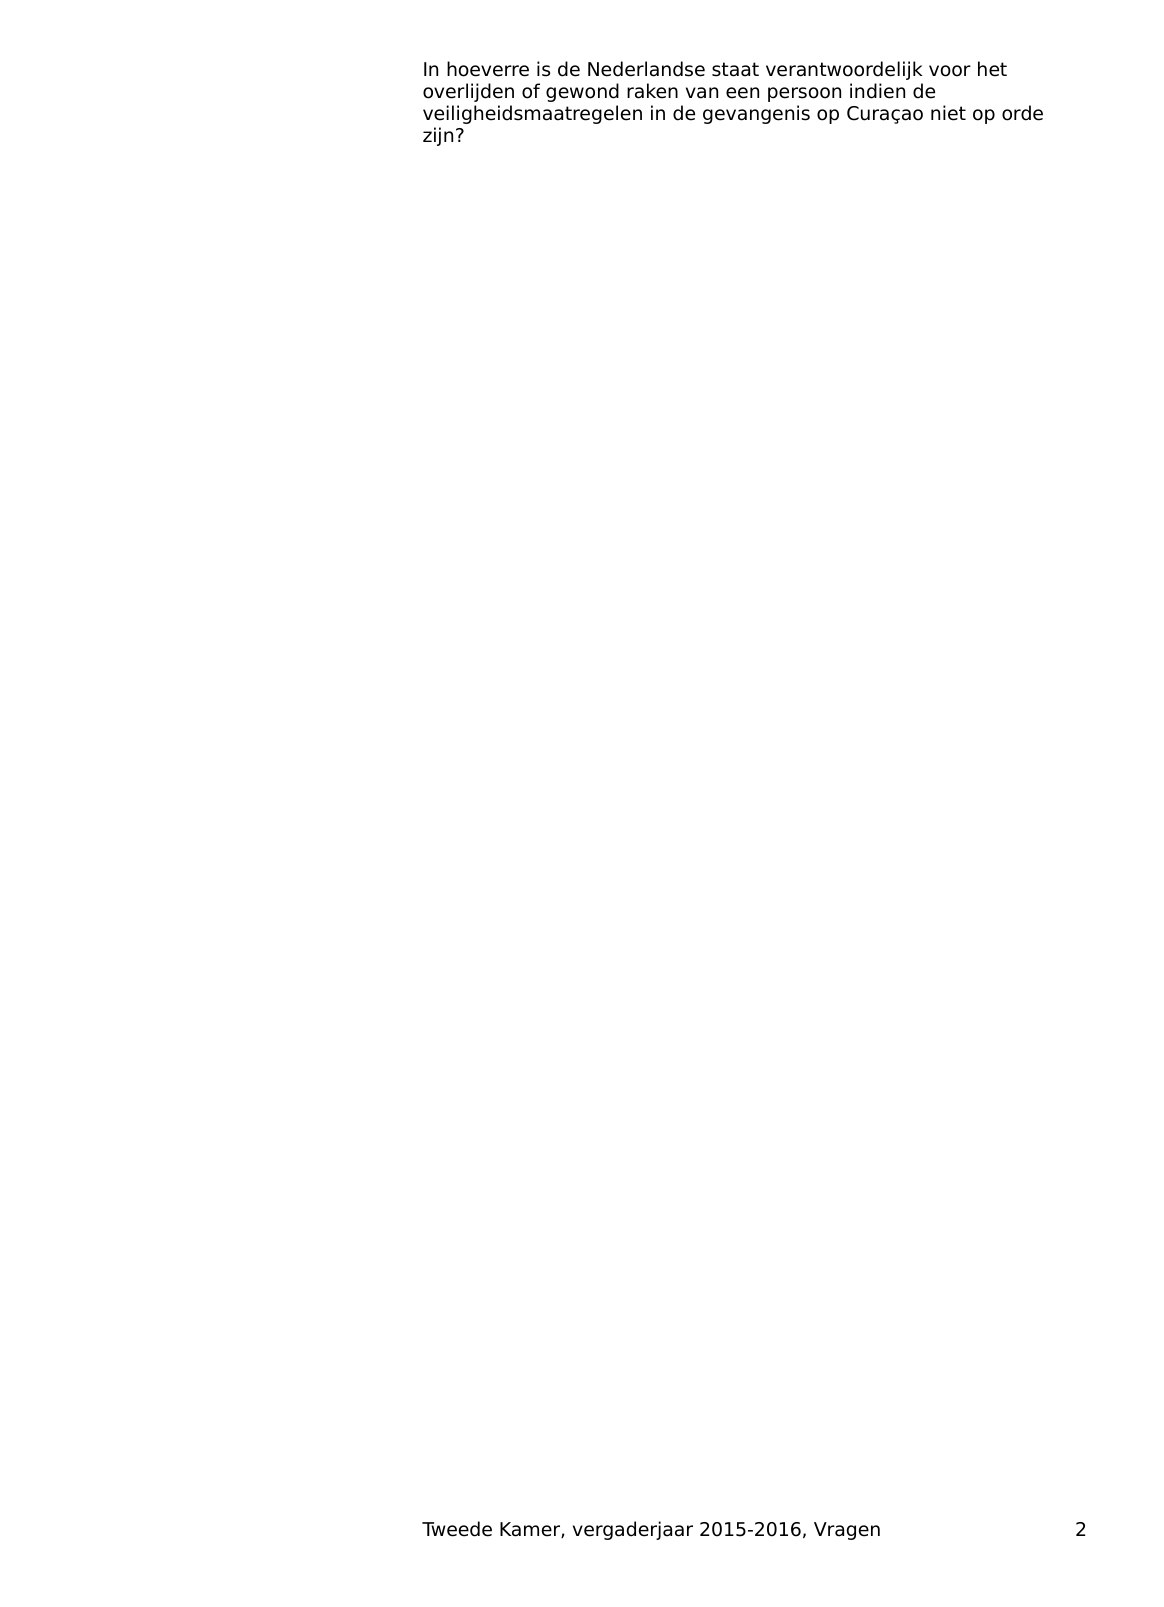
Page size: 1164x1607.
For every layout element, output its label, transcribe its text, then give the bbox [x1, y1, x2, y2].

text In hoeverre is de Nederlandse staat verantwoordelijk voor het overlijden of gewond raken van een persoon indien de veiligheidsmaatregelen in de gevangenis op Curaçao niet op orde zijn? [422, 59, 1087, 147]
